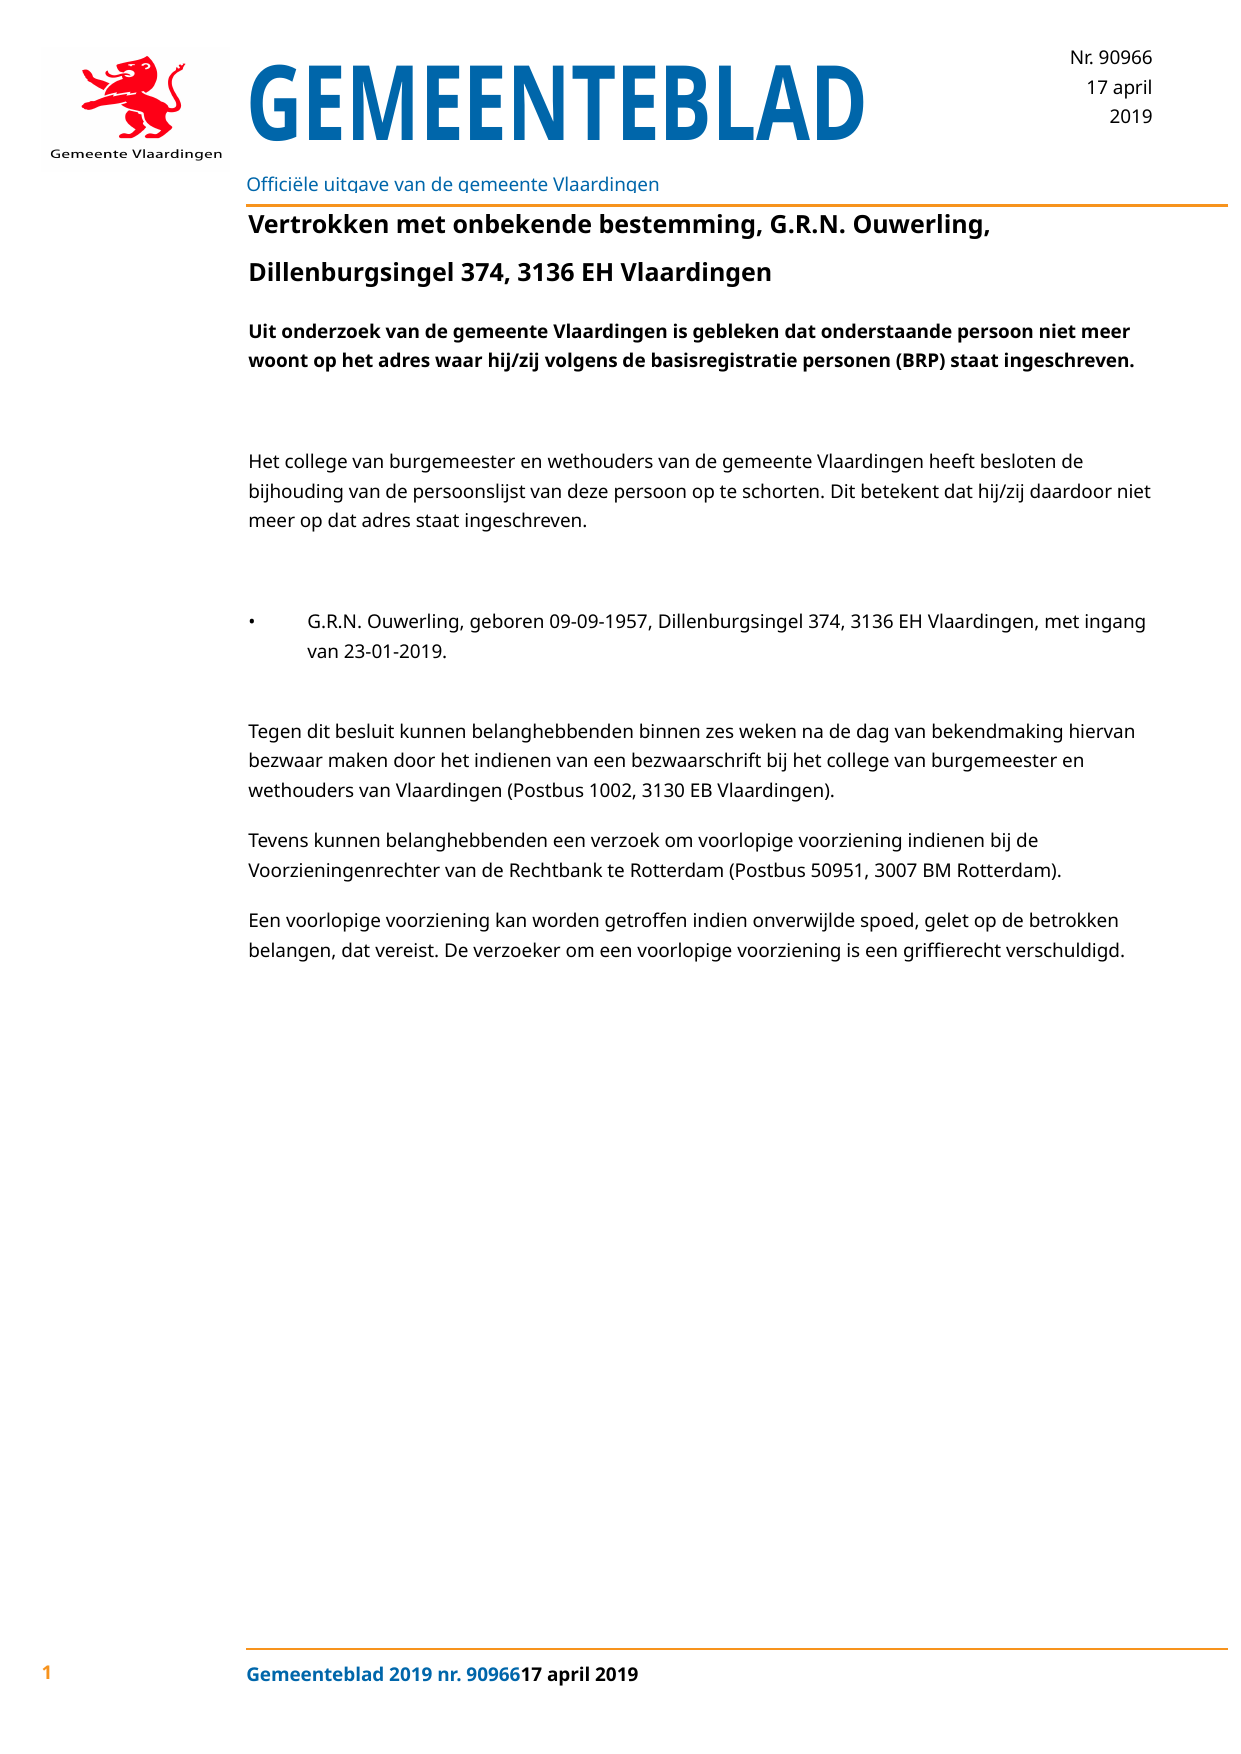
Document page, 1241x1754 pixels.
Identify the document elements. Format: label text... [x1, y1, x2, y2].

text Het college van burgemeester en wethouders van de gemeente Vlaardingen heeft besloten de bijhouding van de persoonslijst van deze persoon op te schorten. Dit betekent dat hij/zij daardoor niet meer op dat adres staat ingeschreven. [248, 448, 1152, 533]
list G.R.N. Ouwerling, geboren 09-09-1957, Dillenburgsingel 374, 3136 EH Vlaardingen, met ingang van 23-01-2019. [248, 608, 1152, 664]
picture [41, 47, 231, 172]
text Tevens kunnen belanghebbenden een verzoek om voorlopige voorziening indienen bij de Voorzieningenrechter van de Rechtbank te Rotterdam (Postbus 50951, 3007 BM Rotterdam). [248, 827, 1152, 883]
text Tegen dit besluit kunnen belanghebbenden binnen zes weken na de dag van bekendmaking hiervan bezwaar maken door het indienen van een bezwaarschrift bij het college van burgemeester en wethouders van Vlaardingen (Postbus 1002, 3130 EB Vlaardingen). [248, 718, 1152, 803]
text Een voorlopige voorziening kan worden getroffen indien onverwijlde spoed, gelet op de betrokken belangen, dat vereist. De verzoeker om een voorlopige voorziening is een griffierecht verschuldigd. [248, 907, 1152, 963]
text Uit onderzoek van de gemeente Vlaardingen is gebleken dat onderstaande persoon niet meer woont op het adres waar hij/zij volgens de basisregistratie personen (BRP) staat ingeschreven. [248, 318, 1152, 373]
text Vertrokken met onbekende bestemming, G.R.N. Ouwerling, Dillenburgsingel 374, 3136 EH Vlaardingen [248, 207, 1152, 288]
